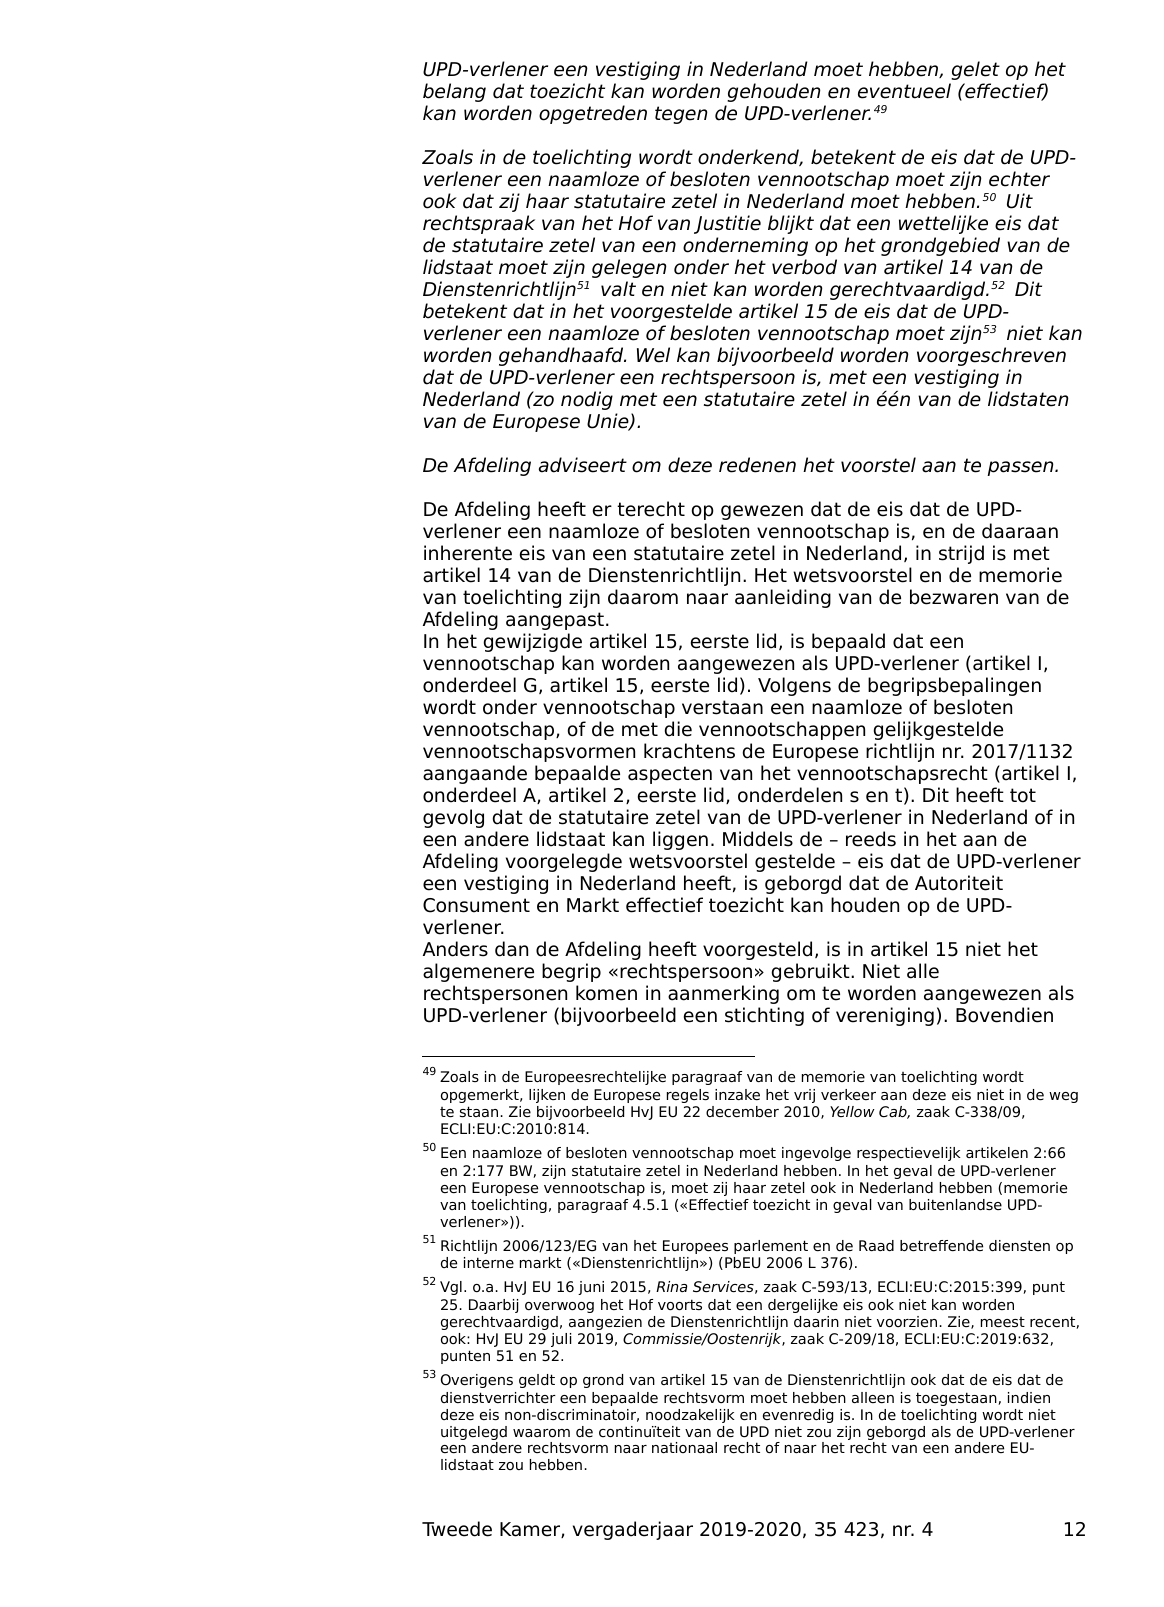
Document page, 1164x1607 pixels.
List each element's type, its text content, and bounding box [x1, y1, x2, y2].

text Vgl. o.a. HvJ EU 16 juni 2015, Rina Services, zaak C-593/13, ECLI:EU:C:2015:399, punt 25. Daarbij overwoog het Hof voorts dat een dergelijke eis ook niet kan worden gerechtvaardigd, aangezien de Dienstenrichtlijn daarin niet voorzien. Zie, meest recent, ook: HvJ EU 29 juli 2019, Commissie/Oostenrijk, zaak C-209/18, ECLI:EU:C:2019:632, punten 51 en 52. [422, 1275, 1087, 1365]
text Richtlijn 2006/123/EG van het Europees parlement en de Raad betreffende diensten op de interne markt («Dienstenrichtlijn») (PbEU 2006 L 376). [422, 1233, 1087, 1272]
text Zoals in de toelichting wordt onderkend, betekent de eis dat de UPD-verlener een naamloze of besloten vennootschap moet zijn echter ook dat zij haar statutaire zetel in Nederland moet hebben. Uit rechtspraak van het Hof van Justitie blijkt dat een wettelijke eis dat de statutaire zetel van een onderneming op het grondgebied van de lidstaat moet zijn gelegen onder het verbod van artikel 14 van de Dienstenrichtlijn valt en niet kan worden gerechtvaardigd. Dit betekent dat in het voorgestelde artikel 15 de eis dat de UPD-verlener een naamloze of besloten vennootschap moet zijn niet kan worden gehandhaafd. Wel kan bijvoorbeeld worden voorgeschreven dat de UPD-verlener een rechtspersoon is, met een vestiging in Nederland (zo nodig met een statutaire zetel in één van de lidstaten van de Europese Unie). [422, 147, 1087, 433]
text Overigens geldt op grond van artikel 15 van de Dienstenrichtlijn ook dat de eis dat de dienstverrichter een bepaalde rechtsvorm moet hebben alleen is toegestaan, indien deze eis non-discriminatoir, noodzakelijk en evenredig is. In de toelichting wordt niet uitgelegd waarom de continuïteit van de UPD niet zou zijn geborgd als de UPD-verlener een andere rechtsvorm naar nationaal recht of naar het recht van een andere EU-lidstaat zou hebben. [422, 1368, 1087, 1474]
text In het gewijzigde artikel 15, eerste lid, is bepaald dat een vennootschap kan worden aangewezen als UPD-verlener (artikel I, onderdeel G, artikel 15, eerste lid). Volgens de begripsbepalingen wordt onder vennootschap verstaan een naamloze of besloten vennootschap, of de met die vennootschappen gelijkgestelde vennootschapsvormen krachtens de Europese richtlijn nr. 2017/1132 aangaande bepaalde aspecten van het vennootschapsrecht (artikel I, onderdeel A, artikel 2, eerste lid, onderdelen s en t). Dit heeft tot gevolg dat de statutaire zetel van de UPD-verlener in Nederland of in een andere lidstaat kan liggen. Middels de – reeds in het aan de Afdeling voorgelegde wetsvoorstel gestelde – eis dat de UPD-verlener een vestiging in Nederland heeft, is geborgd dat de Autoriteit Consument en Markt effectief toezicht kan houden op de UPD-verlener. [422, 631, 1087, 939]
text Anders dan de Afdeling heeft voorgesteld, is in artikel 15 niet het algemenere begrip «rechtspersoon» gebruikt. Niet alle rechtspersonen komen in aanmerking om te worden aangewezen als UPD-verlener (bijvoorbeeld een stichting of vereniging). Bovendien [422, 939, 1087, 1027]
text De Afdeling adviseert om deze redenen het voorstel aan te passen. [422, 455, 1087, 477]
text De Afdeling heeft er terecht op gewezen dat de eis dat de UPD-verlener een naamloze of besloten vennootschap is, en de daaraan inherente eis van een statutaire zetel in Nederland, in strijd is met artikel 14 van de Dienstenrichtlijn. Het wetsvoorstel en de memorie van toelichting zijn daarom naar aanleiding van de bezwaren van de Afdeling aangepast. [422, 499, 1087, 631]
text Een naamloze of besloten vennootschap moet ingevolge respectievelijk artikelen 2:66 en 2:177 BW, zijn statutaire zetel in Nederland hebben. In het geval de UPD-verlener een Europese vennootschap is, moet zij haar zetel ook in Nederland hebben (memorie van toelichting, paragraaf 4.5.1 («Effectief toezicht in geval van buitenlandse UPD-verlener»)). [422, 1141, 1087, 1231]
text Zoals in de Europeesrechtelijke paragraaf van de memorie van toelichting wordt opgemerkt, lijken de Europese regels inzake het vrij verkeer aan deze eis niet in de weg te staan. Zie bijvoorbeeld HvJ EU 22 december 2010, Yellow Cab, zaak C-338/09, ECLI:EU:C:2010:814. [422, 1065, 1087, 1138]
text UPD-verlener een vestiging in Nederland moet hebben, gelet op het belang dat toezicht kan worden gehouden en eventueel (effectief) kan worden opgetreden tegen de UPD-verlener. [422, 59, 1087, 125]
